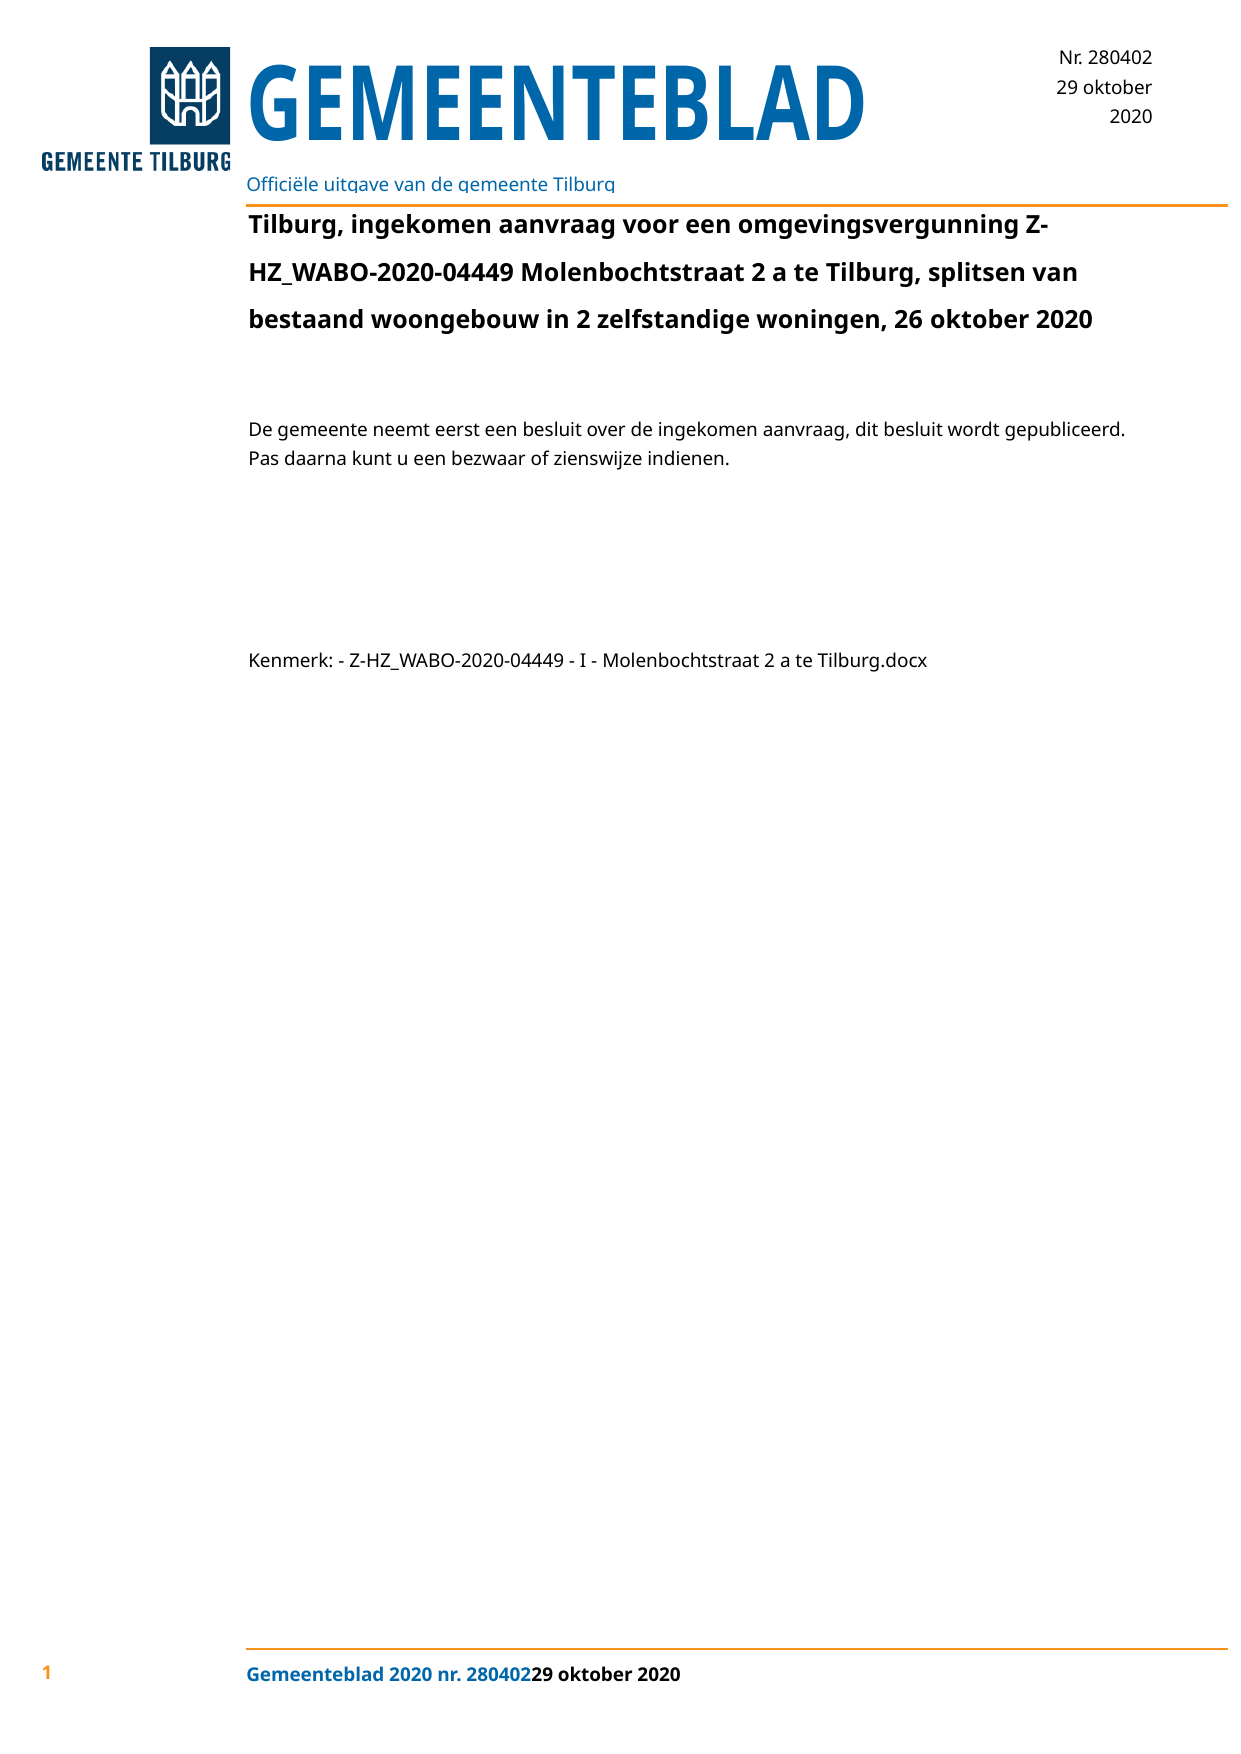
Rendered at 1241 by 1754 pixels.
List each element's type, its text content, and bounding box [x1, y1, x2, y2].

picture [41, 47, 231, 172]
text Tilburg, ingekomen aanvraag voor een omgevingsvergunning Z-HZ_WABO-2020-04449 Molenbochtstraat 2 a te Tilburg, splitsen van bestaand woongebouw in 2 zelfstandige woningen, 26 oktober 2020 [248, 207, 1152, 336]
text Kenmerk: - Z-HZ_WABO-2020-04449 - I - Molenbochtstraat 2 a te Tilburg.docx [248, 647, 1152, 673]
text De gemeente neemt eerst een besluit over de ingekomen aanvraag, dit besluit wordt gepubliceerd. Pas daarna kunt u een bezwaar of zienswijze indienen. [248, 416, 1152, 471]
